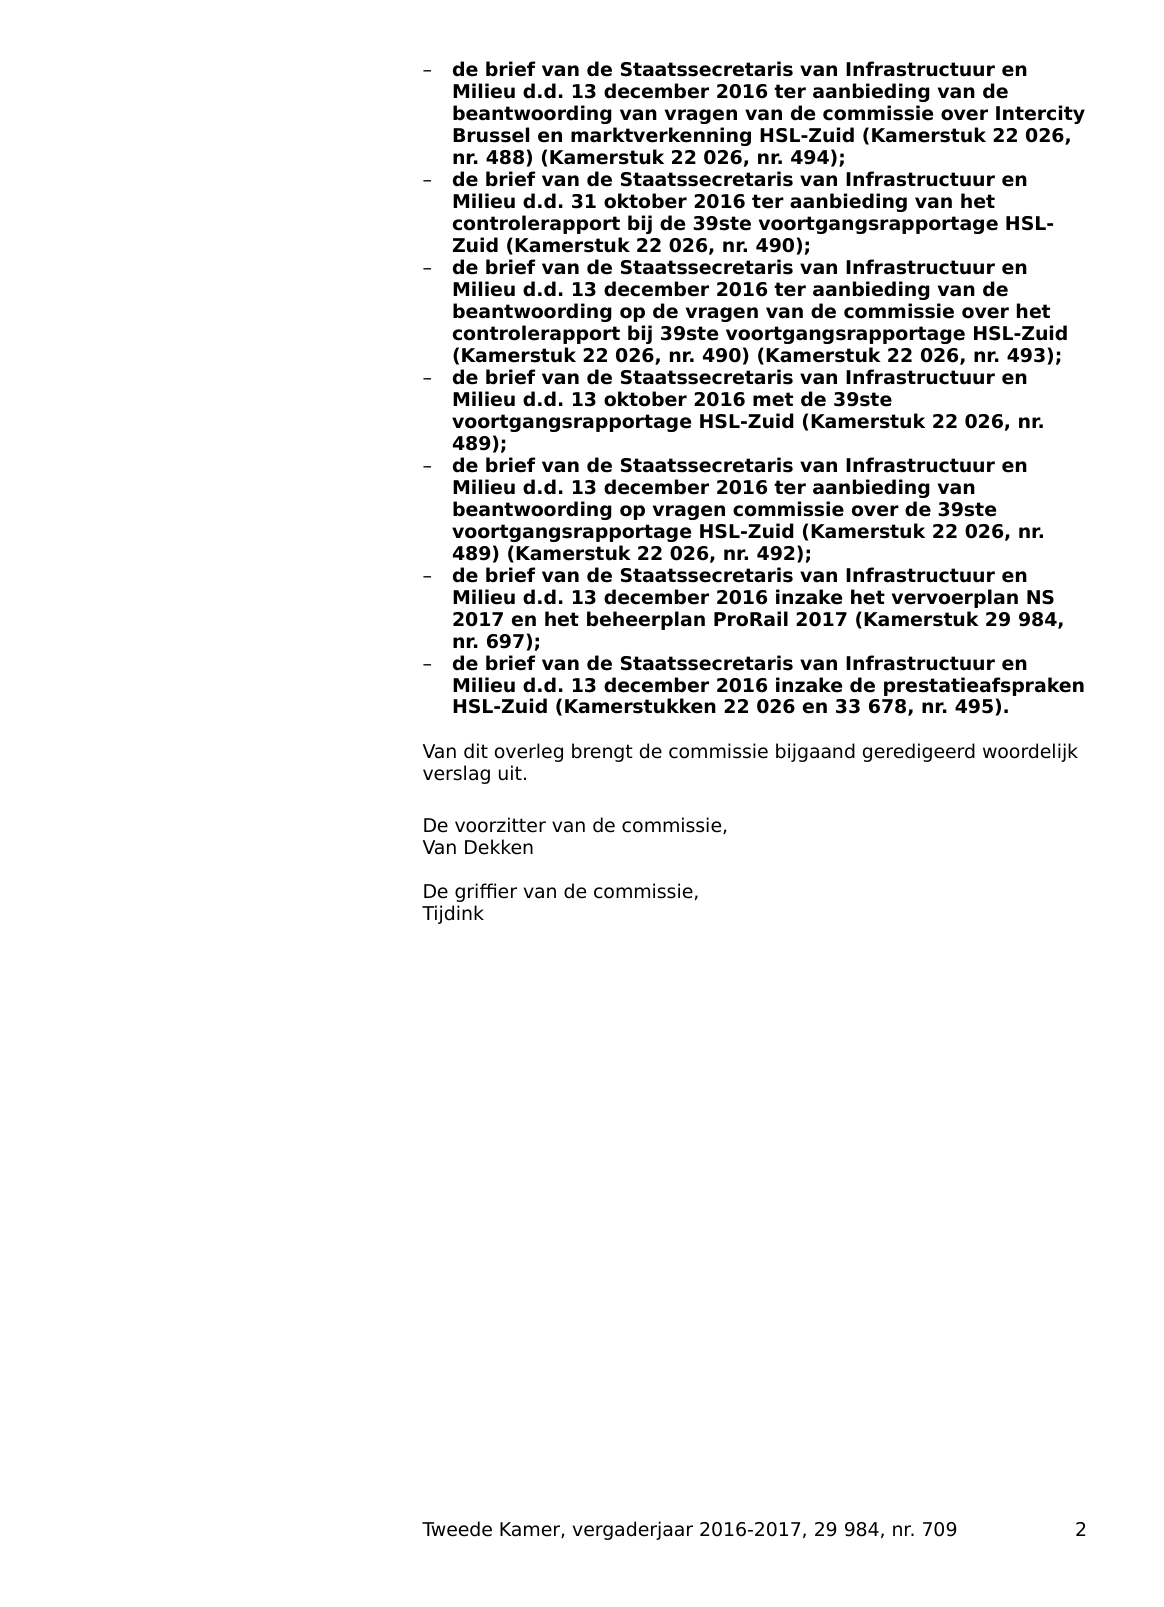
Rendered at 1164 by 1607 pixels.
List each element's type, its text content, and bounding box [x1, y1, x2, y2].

text – de brief van de Staatssecretaris van Infrastructuur en Milieu d.d. 13 oktober 2016 met de 39ste voortgangsrapportage HSL-Zuid (Kamerstuk 22 026, nr. 489); [422, 367, 1087, 455]
text – de brief van de Staatssecretaris van Infrastructuur en Milieu d.d. 13 december 2016 ter aanbieding van beantwoording op vragen commissie over de 39ste voortgangsrapportage HSL-Zuid (Kamerstuk 22 026, nr. 489) (Kamerstuk 22 026, nr. 492); [422, 455, 1087, 564]
text – de brief van de Staatssecretaris van Infrastructuur en Milieu d.d. 31 oktober 2016 ter aanbieding van het controlerapport bij de 39ste voortgangsrapportage HSL-Zuid (Kamerstuk 22 026, nr. 490); [422, 169, 1087, 257]
text Van dit overleg brengt de commissie bijgaand geredigeerd woordelijk verslag uit. [422, 741, 1087, 784]
text De griffier van de commissie, Tijdink [422, 881, 1087, 925]
text – de brief van de Staatssecretaris van Infrastructuur en Milieu d.d. 13 december 2016 inzake het vervoerplan NS 2017 en het beheerplan ProRail 2017 (Kamerstuk 29 984, nr. 697); [422, 564, 1087, 652]
text – de brief van de Staatssecretaris van Infrastructuur en Milieu d.d. 13 december 2016 inzake de prestatieafspraken HSL-Zuid (Kamerstukken 22 026 en 33 678, nr. 495). [422, 652, 1087, 718]
text De voorzitter van de commissie, Van Dekken [422, 814, 1087, 858]
text – de brief van de Staatssecretaris van Infrastructuur en Milieu d.d. 13 december 2016 ter aanbieding van de beantwoording van vragen van de commissie over Intercity Brussel en marktverkenning HSL-Zuid (Kamerstuk 22 026, nr. 488) (Kamerstuk 22 026, nr. 494); [422, 59, 1087, 169]
text – de brief van de Staatssecretaris van Infrastructuur en Milieu d.d. 13 december 2016 ter aanbieding van de beantwoording op de vragen van de commissie over het controlerapport bij 39ste voortgangsrapportage HSL-Zuid (Kamerstuk 22 026, nr. 490) (Kamerstuk 22 026, nr. 493); [422, 257, 1087, 367]
